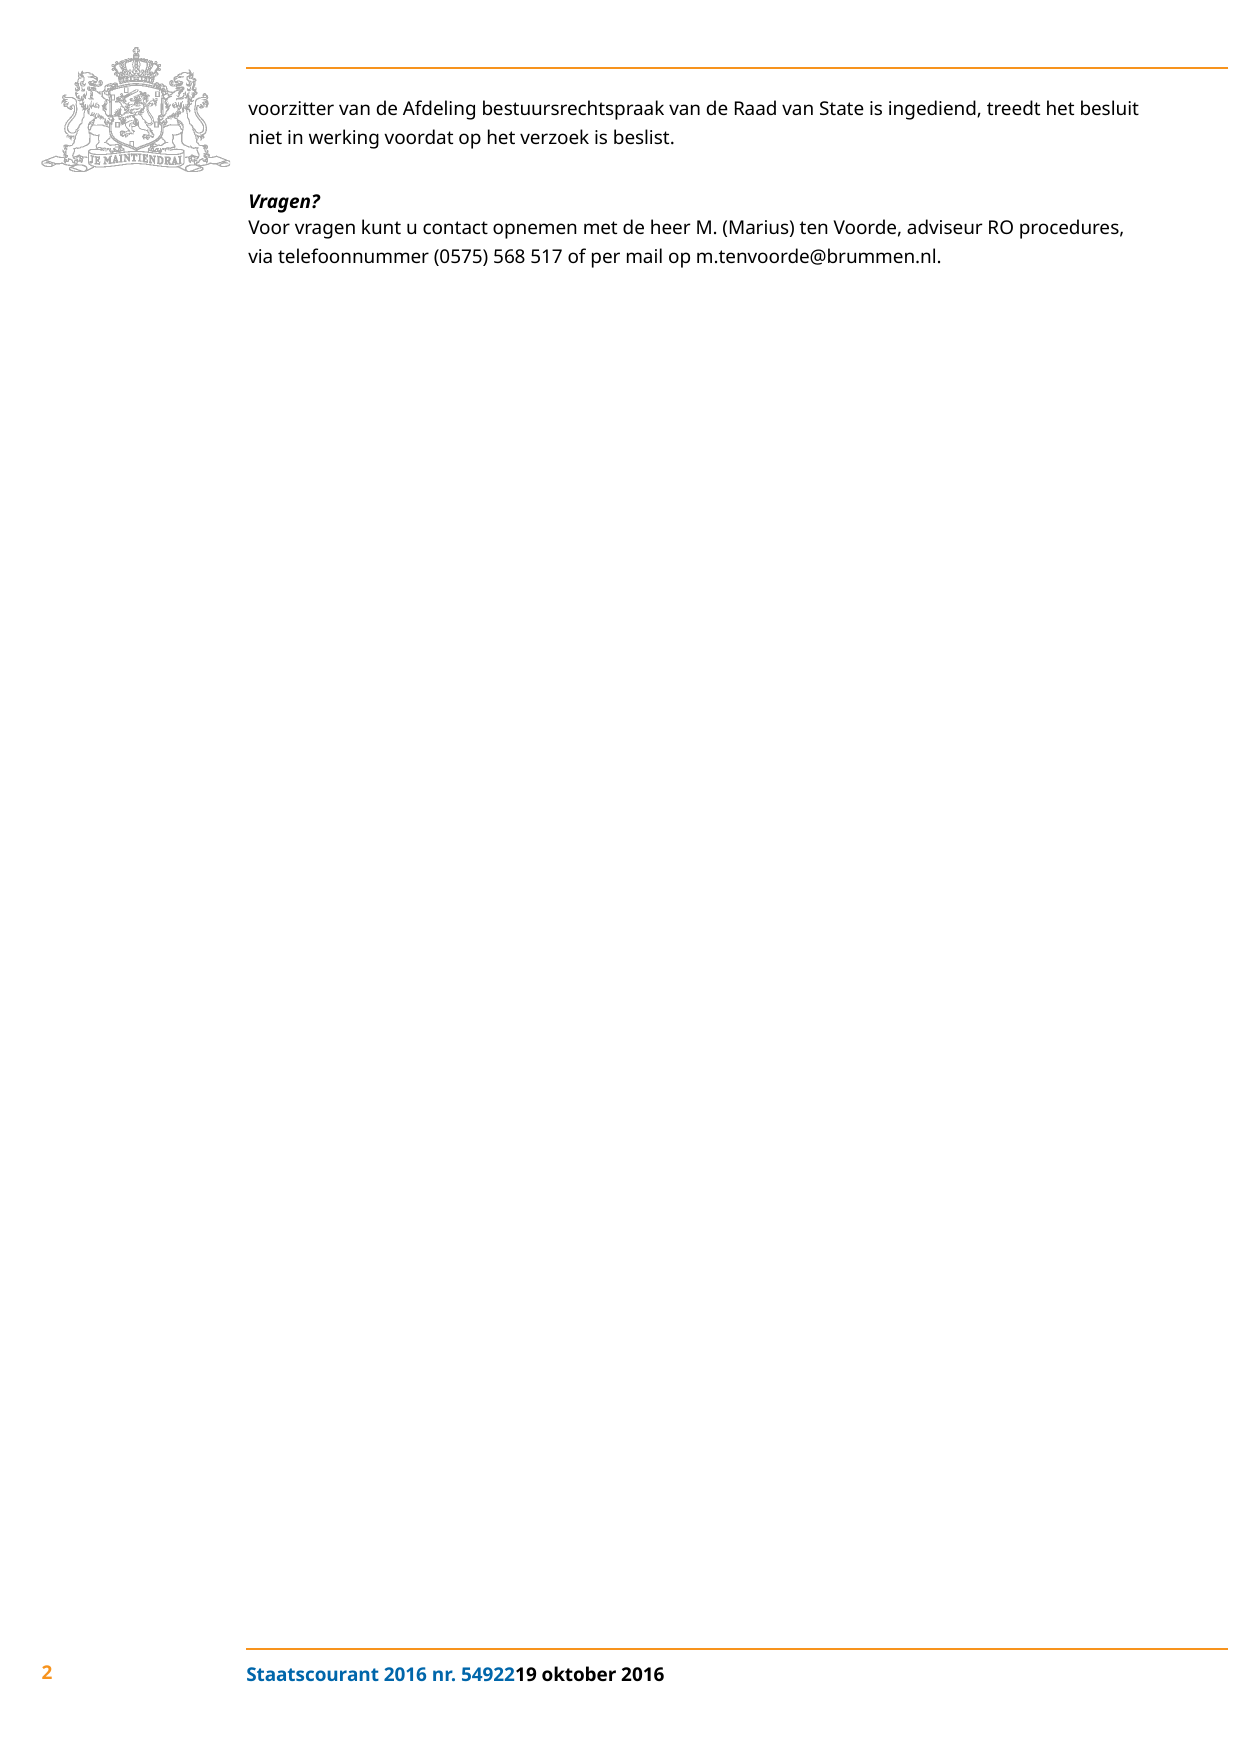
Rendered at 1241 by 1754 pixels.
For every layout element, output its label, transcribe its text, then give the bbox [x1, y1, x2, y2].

picture [41, 47, 231, 172]
text voorzitter van de Afdeling bestuursrechtspraak van de Raad van State is ingediend, treedt het besluit niet in werking voordat op het verzoek is beslist. [248, 95, 1152, 150]
text Vragen? [248, 188, 1152, 214]
text Voor vragen kunt u contact opnemen met de heer M. (Marius) ten Voorde, adviseur RO procedures, via telefoonnummer (0575) 568 517 of per mail op m.tenvoorde@brummen.nl. [248, 214, 1152, 269]
